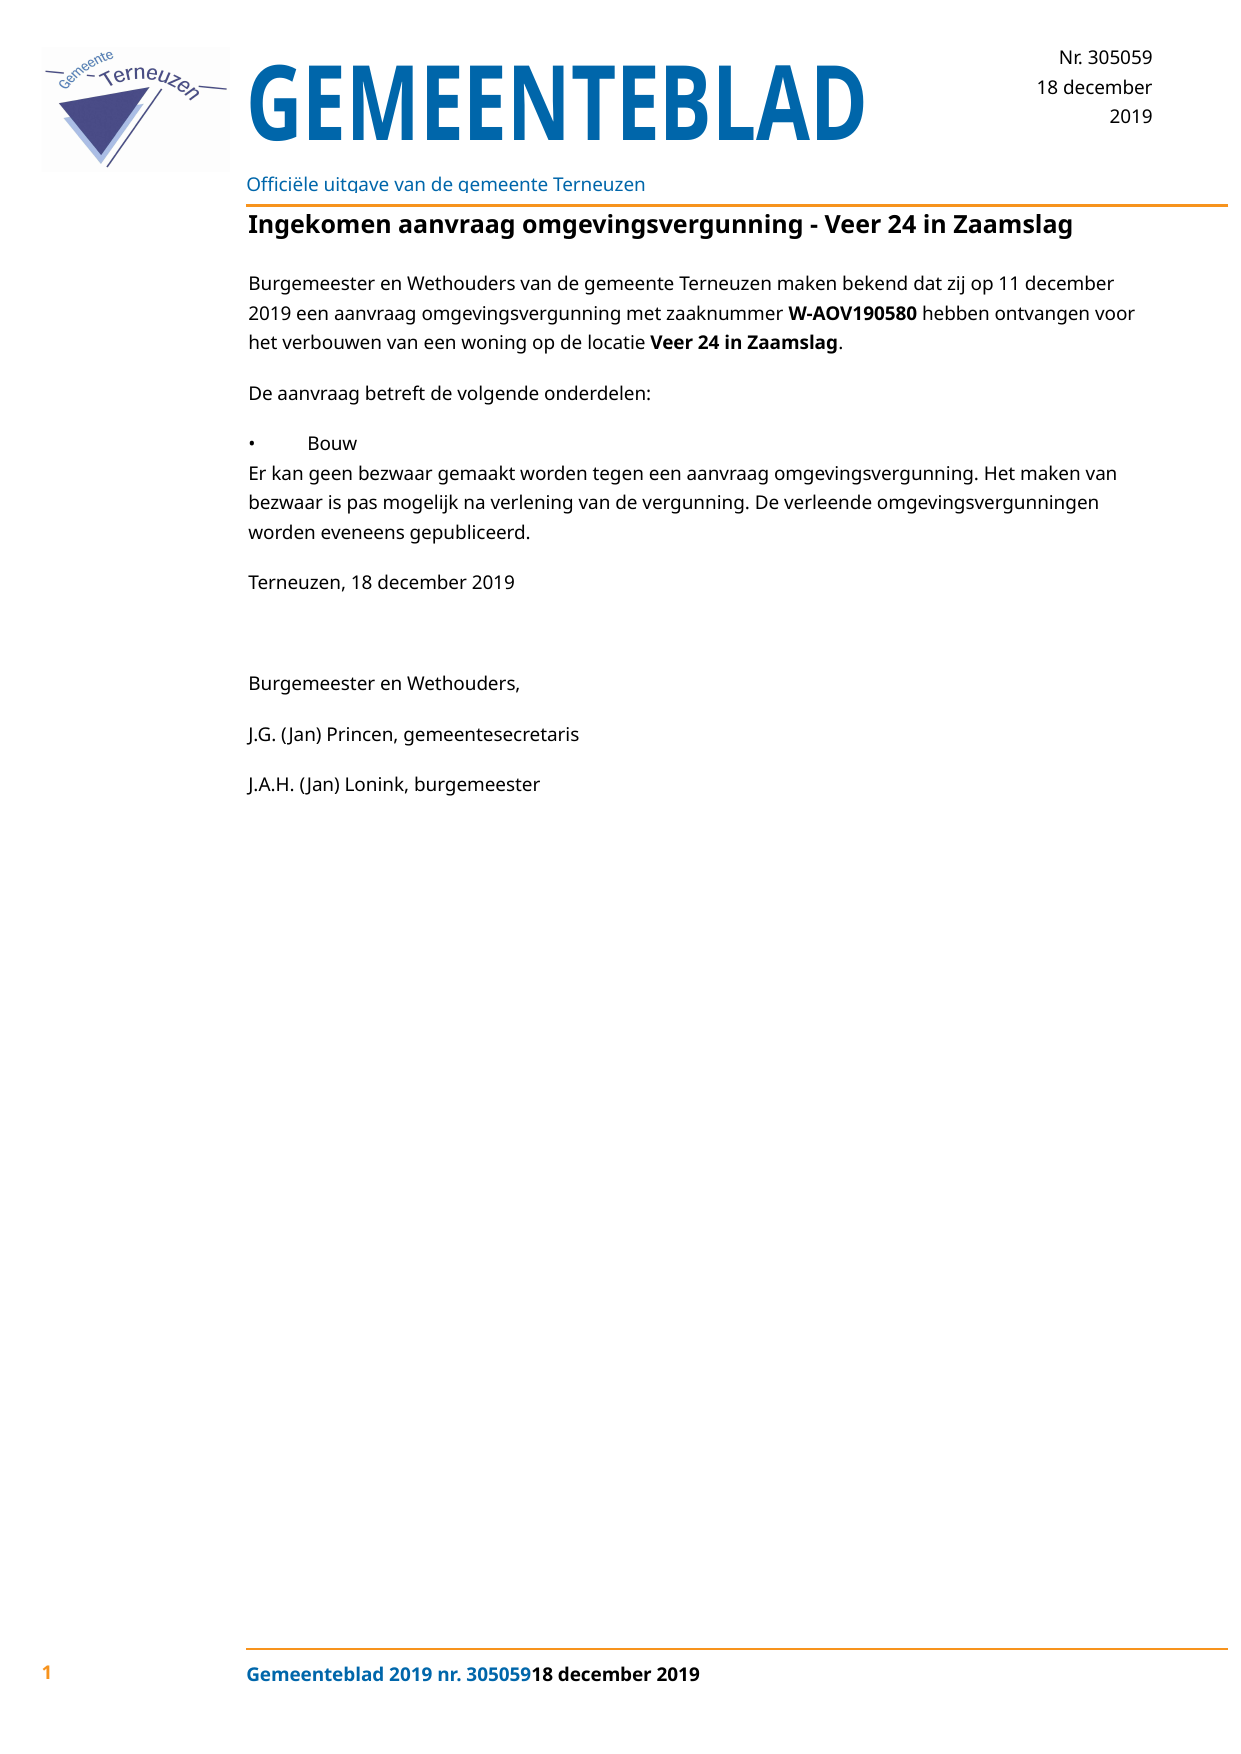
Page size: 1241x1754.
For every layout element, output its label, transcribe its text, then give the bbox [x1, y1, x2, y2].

text De aanvraag betreft de volgende onderdelen: [248, 380, 1152, 406]
list Bouw [248, 430, 1152, 456]
text J.A.H. (Jan) Lonink, burgemeester [248, 771, 1152, 797]
text Burgemeester en Wethouders, [248, 670, 1152, 696]
text Burgemeester en Wethouders van de gemeente Terneuzen maken bekend dat zij op 11 december 2019 een aanvraag omgevingsvergunning met zaaknummer W-AOV190580 hebben ontvangen voor het verbouwen van een woning op de locatie Veer 24 in Zaamslag. [248, 270, 1152, 355]
text Terneuzen, 18 december 2019 [248, 569, 1152, 595]
text J.G. (Jan) Princen, gemeentesecretaris [248, 721, 1152, 746]
text Ingekomen aanvraag omgevingsvergunning - Veer 24 in Zaamslag [248, 207, 1152, 241]
text Er kan geen bezwaar gemaakt worden tegen een aanvraag omgevingsvergunning. Het maken van bezwaar is pas mogelijk na verlening van de vergunning. De verleende omgevingsvergunningen worden eveneens gepubliceerd. [248, 460, 1152, 545]
picture [41, 47, 231, 172]
